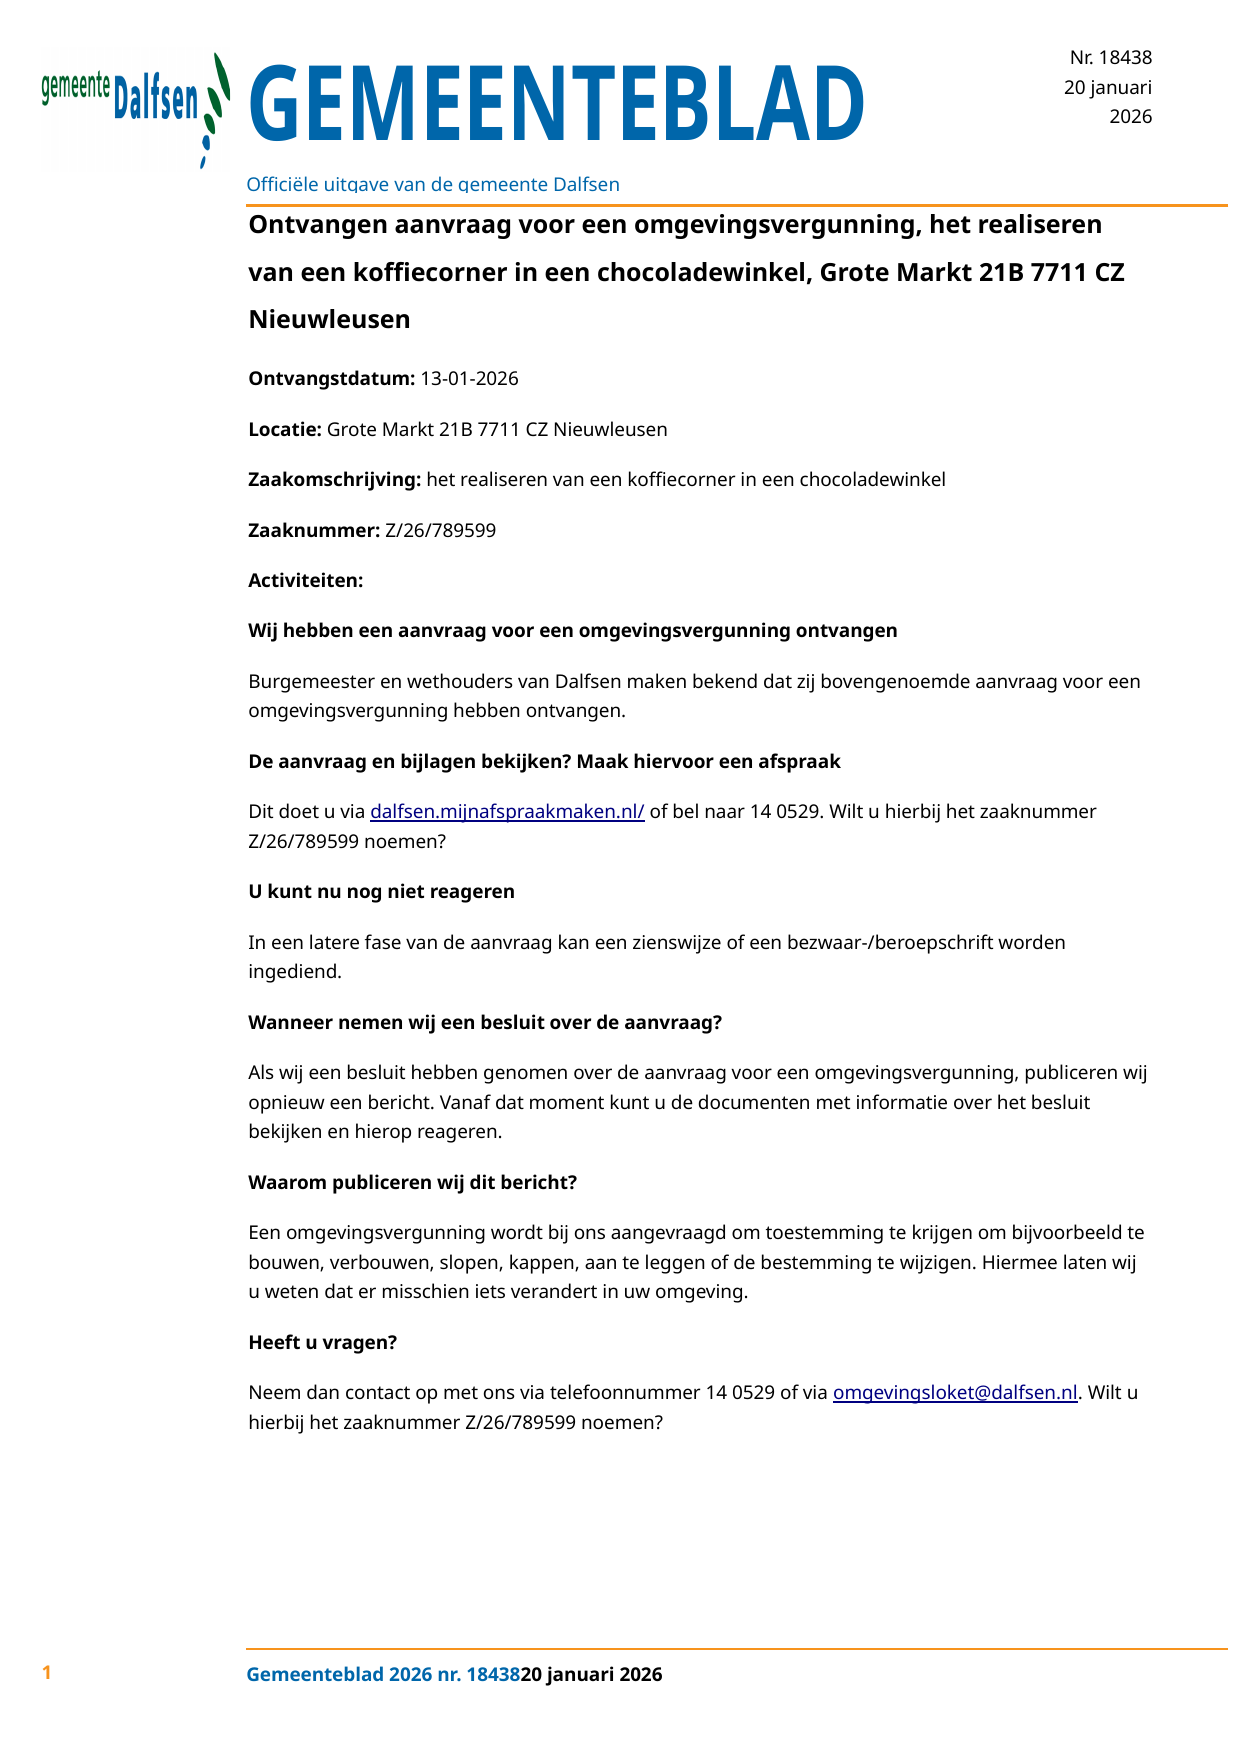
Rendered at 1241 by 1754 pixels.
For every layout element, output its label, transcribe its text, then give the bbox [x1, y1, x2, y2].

text Neem dan contact op met ons via telefoonnummer 14 0529 of via omgevingsloket@dalfsen.nl. Wilt u hierbij het zaaknummer Z/26/789599 noemen? [248, 1379, 1152, 1434]
text Ontvangstdatum: 13-01-2026 [248, 366, 1152, 391]
text De aanvraag en bijlagen bekijken? Maak hiervoor een afspraak [248, 748, 1152, 774]
text Burgemeester en wethouders van Dalfsen maken bekend dat zij bovengenoemde aanvraag voor een omgevingsvergunning hebben ontvangen. [248, 668, 1152, 723]
text Zaakomschrijving: het realiseren van een koffiecorner in een chocoladewinkel [248, 466, 1152, 492]
text Dit doet u via dalfsen.mijnafspraakmaken.nl/ of bel naar 14 0529. Wilt u hierbij het zaaknummer Z/26/789599 noemen? [248, 798, 1152, 854]
text Zaaknummer: Z/26/789599 [248, 517, 1152, 542]
text Een omgevingsvergunning wordt bij ons aangevraagd om toestemming te krijgen om bijvoorbeeld te bouwen, verbouwen, slopen, kappen, aan te leggen of de bestemming te wijzigen. Hiermee laten wij u weten dat er misschien iets verandert in uw omgeving. [248, 1219, 1152, 1304]
text Heeft u vragen? [248, 1329, 1152, 1354]
text Als wij een besluit hebben genomen over de aanvraag voor een omgevingsvergunning, publiceren wij opnieuw een bericht. Vanaf dat moment kunt u de documenten met informatie over het besluit bekijken en hierop reageren. [248, 1059, 1152, 1144]
picture [41, 47, 231, 172]
text In een latere fase van de aanvraag kan een zienswijze of een bezwaar-/beroepschrift worden ingediend. [248, 929, 1152, 984]
text Wanneer nemen wij een besluit over de aanvraag? [248, 1009, 1152, 1034]
text U kunt nu nog niet reageren [248, 878, 1152, 904]
text Activiteiten: [248, 567, 1152, 593]
text Ontvangen aanvraag voor een omgevingsvergunning, het realiseren van een koffiecorner in een chocoladewinkel, Grote Markt 21B 7711 CZ Nieuwleusen [248, 207, 1152, 336]
text Locatie: Grote Markt 21B 7711 CZ Nieuwleusen [248, 416, 1152, 442]
text Wij hebben een aanvraag voor een omgevingsvergunning ontvangen [248, 618, 1152, 643]
text Waarom publiceren wij dit bericht? [248, 1169, 1152, 1194]
